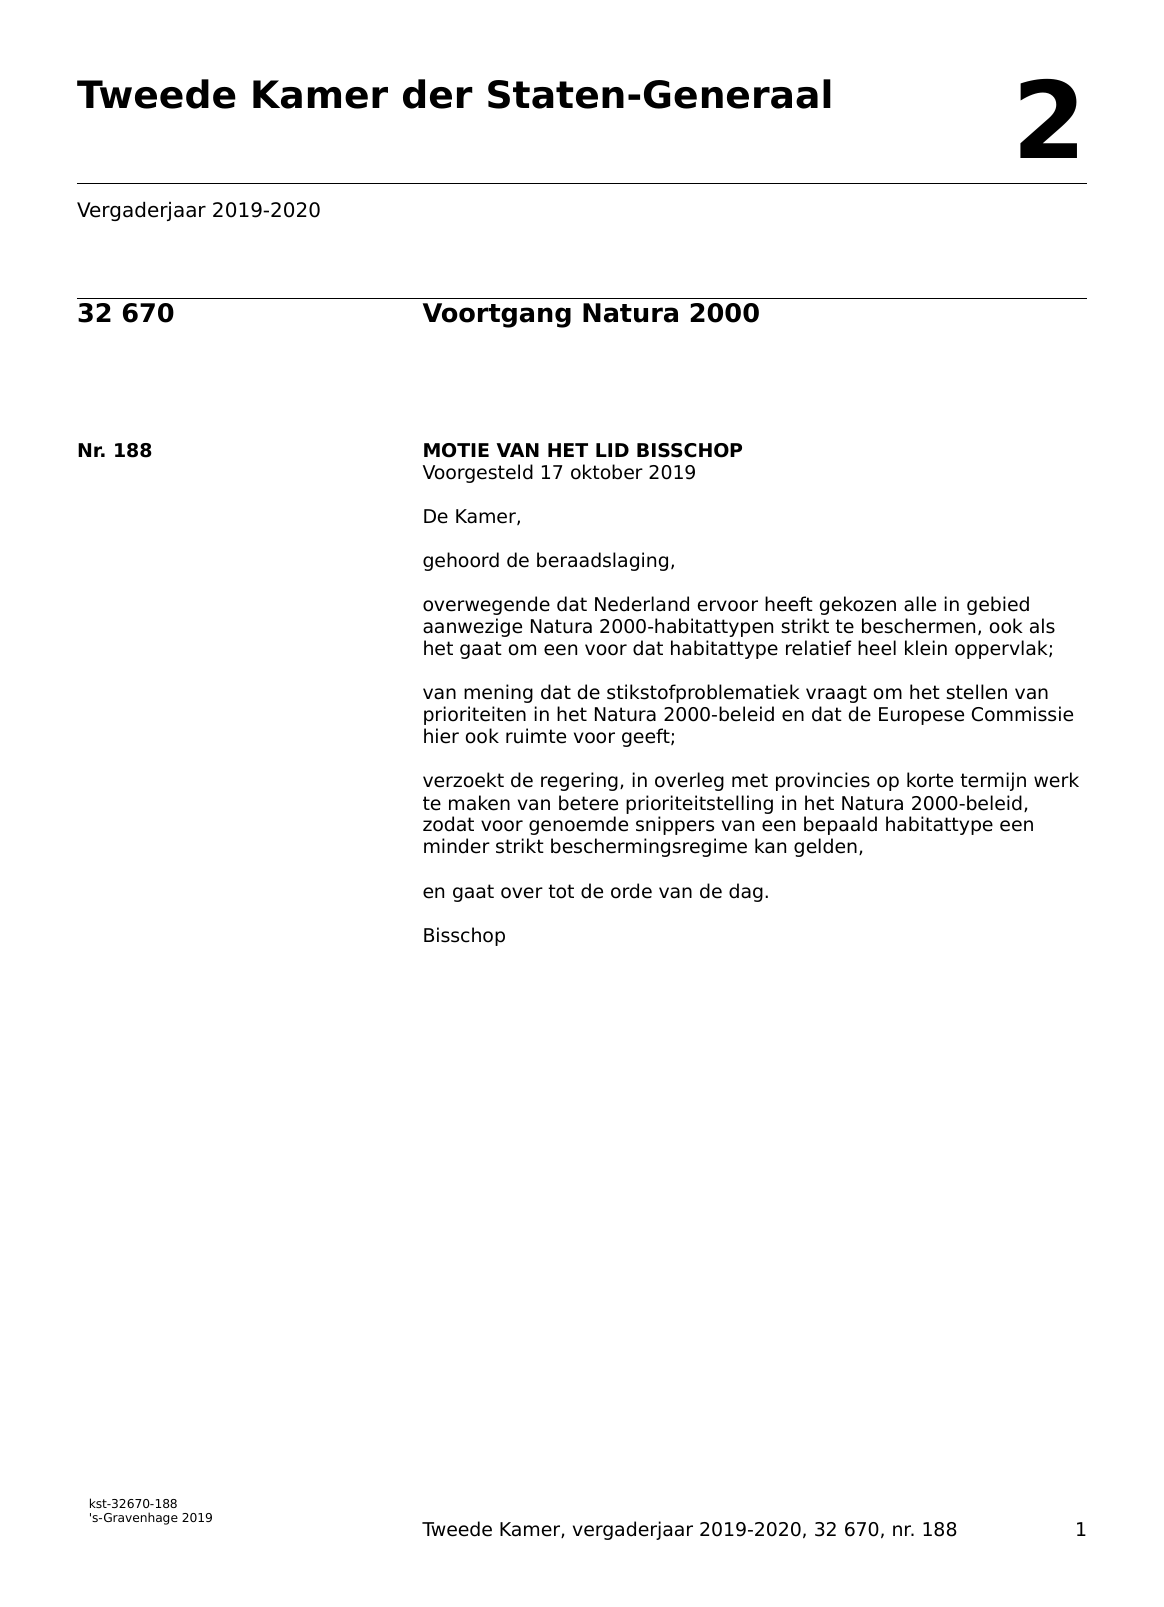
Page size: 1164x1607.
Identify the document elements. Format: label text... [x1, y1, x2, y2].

text overwegende dat Nederland ervoor heeft gekozen alle in gebied aanwezige Natura 2000-habitattypen strikt te beschermen, ook als het gaat om een voor dat habitattype relatief heel klein oppervlak; [422, 594, 1087, 660]
table_header Tweede Kamer der Staten-Generaal [77, 59, 886, 183]
text van mening dat de stikstofproblematiek vraagt om het stellen van prioriteiten in het Natura 2000-beleid en dat de Europese Commissie hier ook ruimte voor geeft; [422, 682, 1087, 748]
subtitle 32 670 Voortgang Natura 2000 [77, 299, 1087, 329]
text kst-32670-188 [88, 1497, 323, 1511]
text Voorgesteld 17 oktober 2019 [422, 462, 1087, 484]
text en gaat over tot de orde van de dag. [422, 881, 1087, 902]
text De Kamer, [422, 506, 1087, 528]
subtitle Nr. 188 MOTIE VAN HET LID BISSCHOP [77, 440, 1087, 462]
text 's-Gravenhage 2019 [88, 1511, 323, 1525]
table_header 2 [886, 59, 1087, 183]
table_cell Vergaderjaar 2019-2020 [77, 184, 1087, 298]
text verzoekt de regering, in overleg met provincies op korte termijn werk te maken van betere prioriteitstelling in het Natura 2000-beleid, zodat voor genoemde snippers van een bepaald habitattype een minder strikt beschermingsregime kan gelden, [422, 770, 1087, 858]
text gehoord de beraadslaging, [422, 550, 1087, 572]
text Bisschop [422, 925, 1087, 947]
